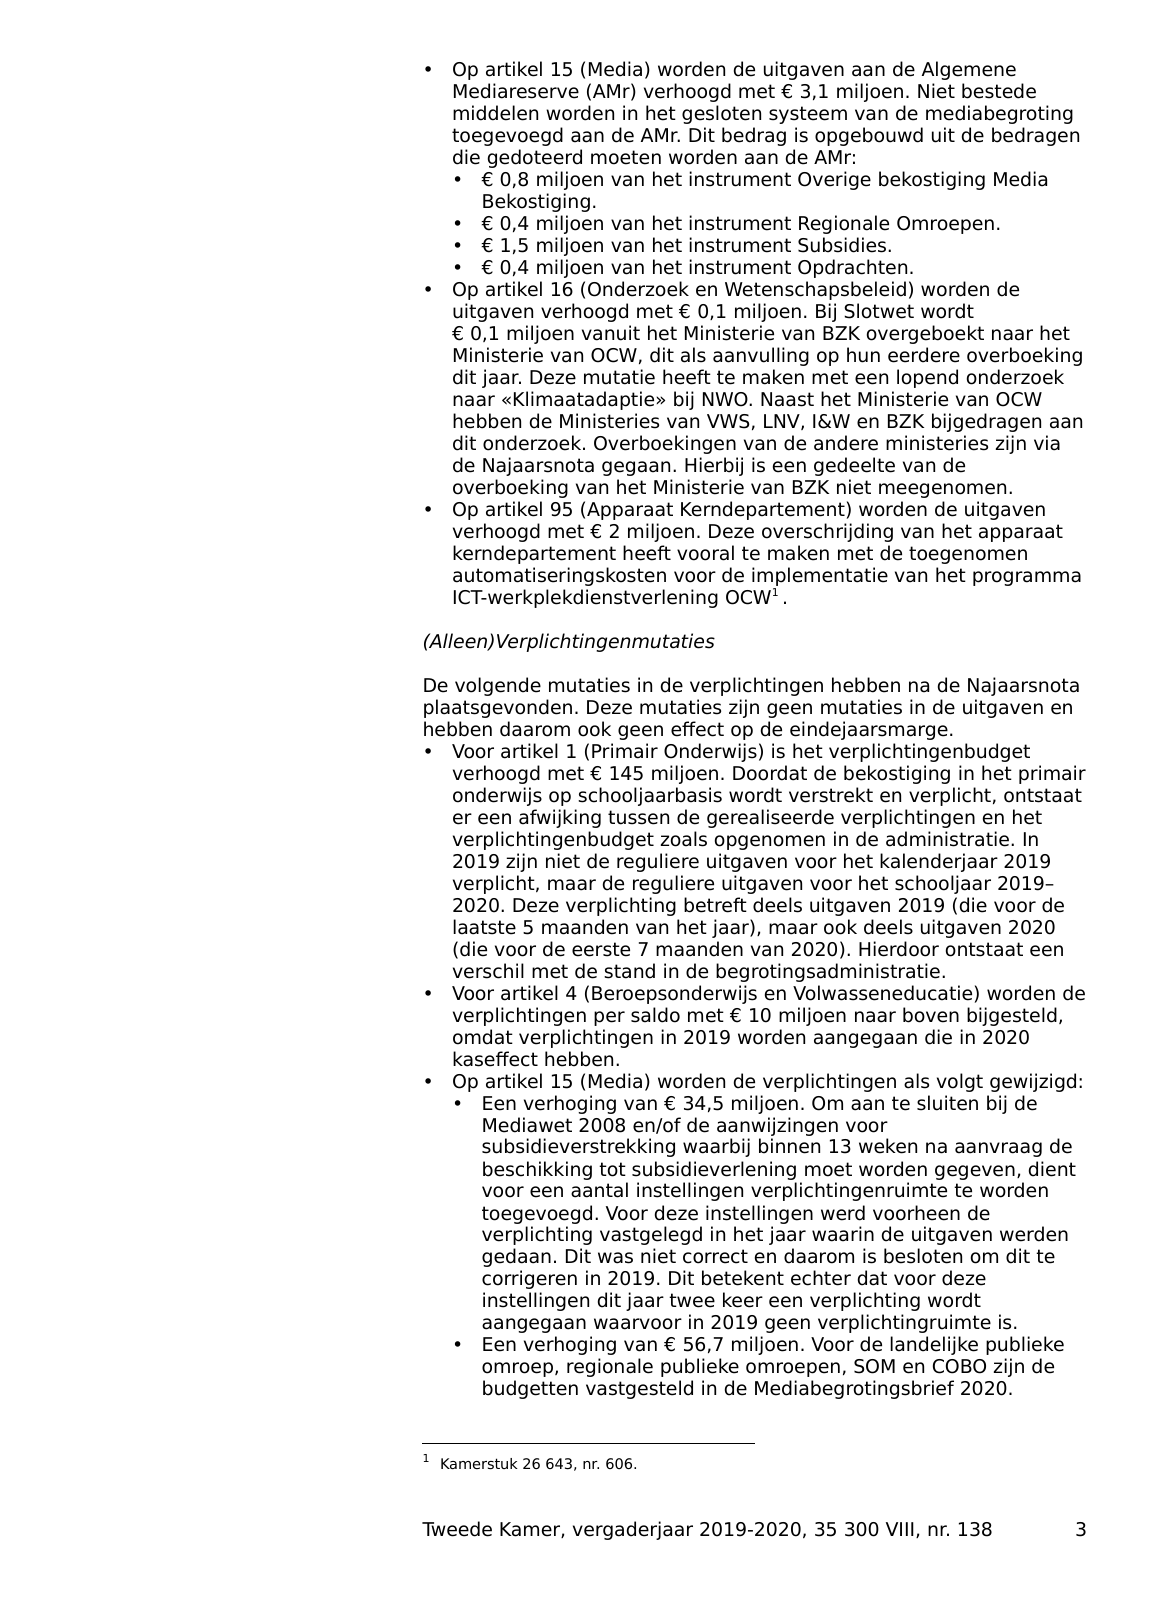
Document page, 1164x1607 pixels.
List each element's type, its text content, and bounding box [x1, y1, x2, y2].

text De volgende mutaties in de verplichtingen hebben na de Najaarsnota plaatsgevonden. Deze mutaties zijn geen mutaties in de uitgaven en hebben daarom ook geen effect op de eindejaarsmarge. [422, 675, 1087, 741]
text • Op artikel 15 (Media) worden de verplichtingen als volgt gewijzigd: [422, 1071, 1087, 1092]
text • Een verhoging van € 34,5 miljoen. Om aan te sluiten bij de Mediawet 2008 en/of de aanwijzingen voor subsidieverstrekking waarbij binnen 13 weken na aanvraag de beschikking tot subsidieverlening moet worden gegeven, dient voor een aantal instellingen verplichtingenruimte te worden toegevoegd. Voor deze instellingen werd voorheen de verplichting vastgelegd in het jaar waarin de uitgaven werden gedaan. Dit was niet correct en daarom is besloten om dit te corrigeren in 2019. Dit betekent echter dat voor deze instellingen dit jaar twee keer een verplichting wordt aangegaan waarvoor in 2019 geen verplichtingruimte is. [452, 1092, 1087, 1334]
text Kamerstuk 26 643, nr. 606. [422, 1452, 1087, 1474]
text • Voor artikel 4 (Beroepsonderwijs en Volwasseneducatie) worden de verplichtingen per saldo met € 10 miljoen naar boven bijgesteld, omdat verplichtingen in 2019 worden aangegaan die in 2020 kaseffect hebben. [422, 983, 1087, 1071]
text • € 0,8 miljoen van het instrument Overige bekostiging Media Bekostiging. [452, 169, 1087, 213]
text • Op artikel 16 (Onderzoek en Wetenschapsbeleid) worden de uitgaven verhoogd met € 0,1 miljoen. Bij Slotwet wordt € 0,1 miljoen vanuit het Ministerie van BZK overgeboekt naar het Ministerie van OCW, dit als aanvulling op hun eerdere overboeking dit jaar. Deze mutatie heeft te maken met een lopend onderzoek naar «Klimaatadaptie» bij NWO. Naast het Ministerie van OCW hebben de Ministeries van VWS, LNV, I&W en BZK bijgedragen aan dit onderzoek. Overboekingen van de andere ministeries zijn via de Najaarsnota gegaan. Hierbij is een gedeelte van de overboeking van het Ministerie van BZK niet meegenomen. [422, 279, 1087, 499]
text • Op artikel 95 (Apparaat Kerndepartement) worden de uitgaven verhoogd met € 2 miljoen. Deze overschrijding van het apparaat kerndepartement heeft vooral te maken met de toegenomen automatiseringskosten voor de implementatie van het programma ICT-werkplekdienstverlening OCW. [422, 499, 1087, 608]
text • Voor artikel 1 (Primair Onderwijs) is het verplichtingenbudget verhoogd met € 145 miljoen. Doordat de bekostiging in het primair onderwijs op schooljaarbasis wordt verstrekt en verplicht, ontstaat er een afwijking tussen de gerealiseerde verplichtingen en het verplichtingenbudget zoals opgenomen in de administratie. In 2019 zijn niet de reguliere uitgaven voor het kalenderjaar 2019 verplicht, maar de reguliere uitgaven voor het schooljaar 2019–2020. Deze verplichting betreft deels uitgaven 2019 (die voor de laatste 5 maanden van het jaar), maar ook deels uitgaven 2020 (die voor de eerste 7 maanden van 2020). Hierdoor ontstaat een verschil met de stand in de begrotingsadministratie. [422, 741, 1087, 983]
text • € 0,4 miljoen van het instrument Opdrachten. [452, 257, 1087, 279]
text • € 1,5 miljoen van het instrument Subsidies. [452, 235, 1087, 257]
text • € 0,4 miljoen van het instrument Regionale Omroepen. [452, 213, 1087, 235]
text • Een verhoging van € 56,7 miljoen. Voor de landelijke publieke omroep, regionale publieke omroepen, SOM en COBO zijn de budgetten vastgesteld in de Mediabegrotingsbrief 2020. [452, 1334, 1087, 1400]
text • Op artikel 15 (Media) worden de uitgaven aan de Algemene Mediareserve (AMr) verhoogd met € 3,1 miljoen. Niet bestede middelen worden in het gesloten systeem van de mediabegroting toegevoegd aan de AMr. Dit bedrag is opgebouwd uit de bedragen die gedoteerd moeten worden aan de AMr: [422, 59, 1087, 169]
subtitle (Alleen)Verplichtingenmutaties [422, 631, 1087, 653]
